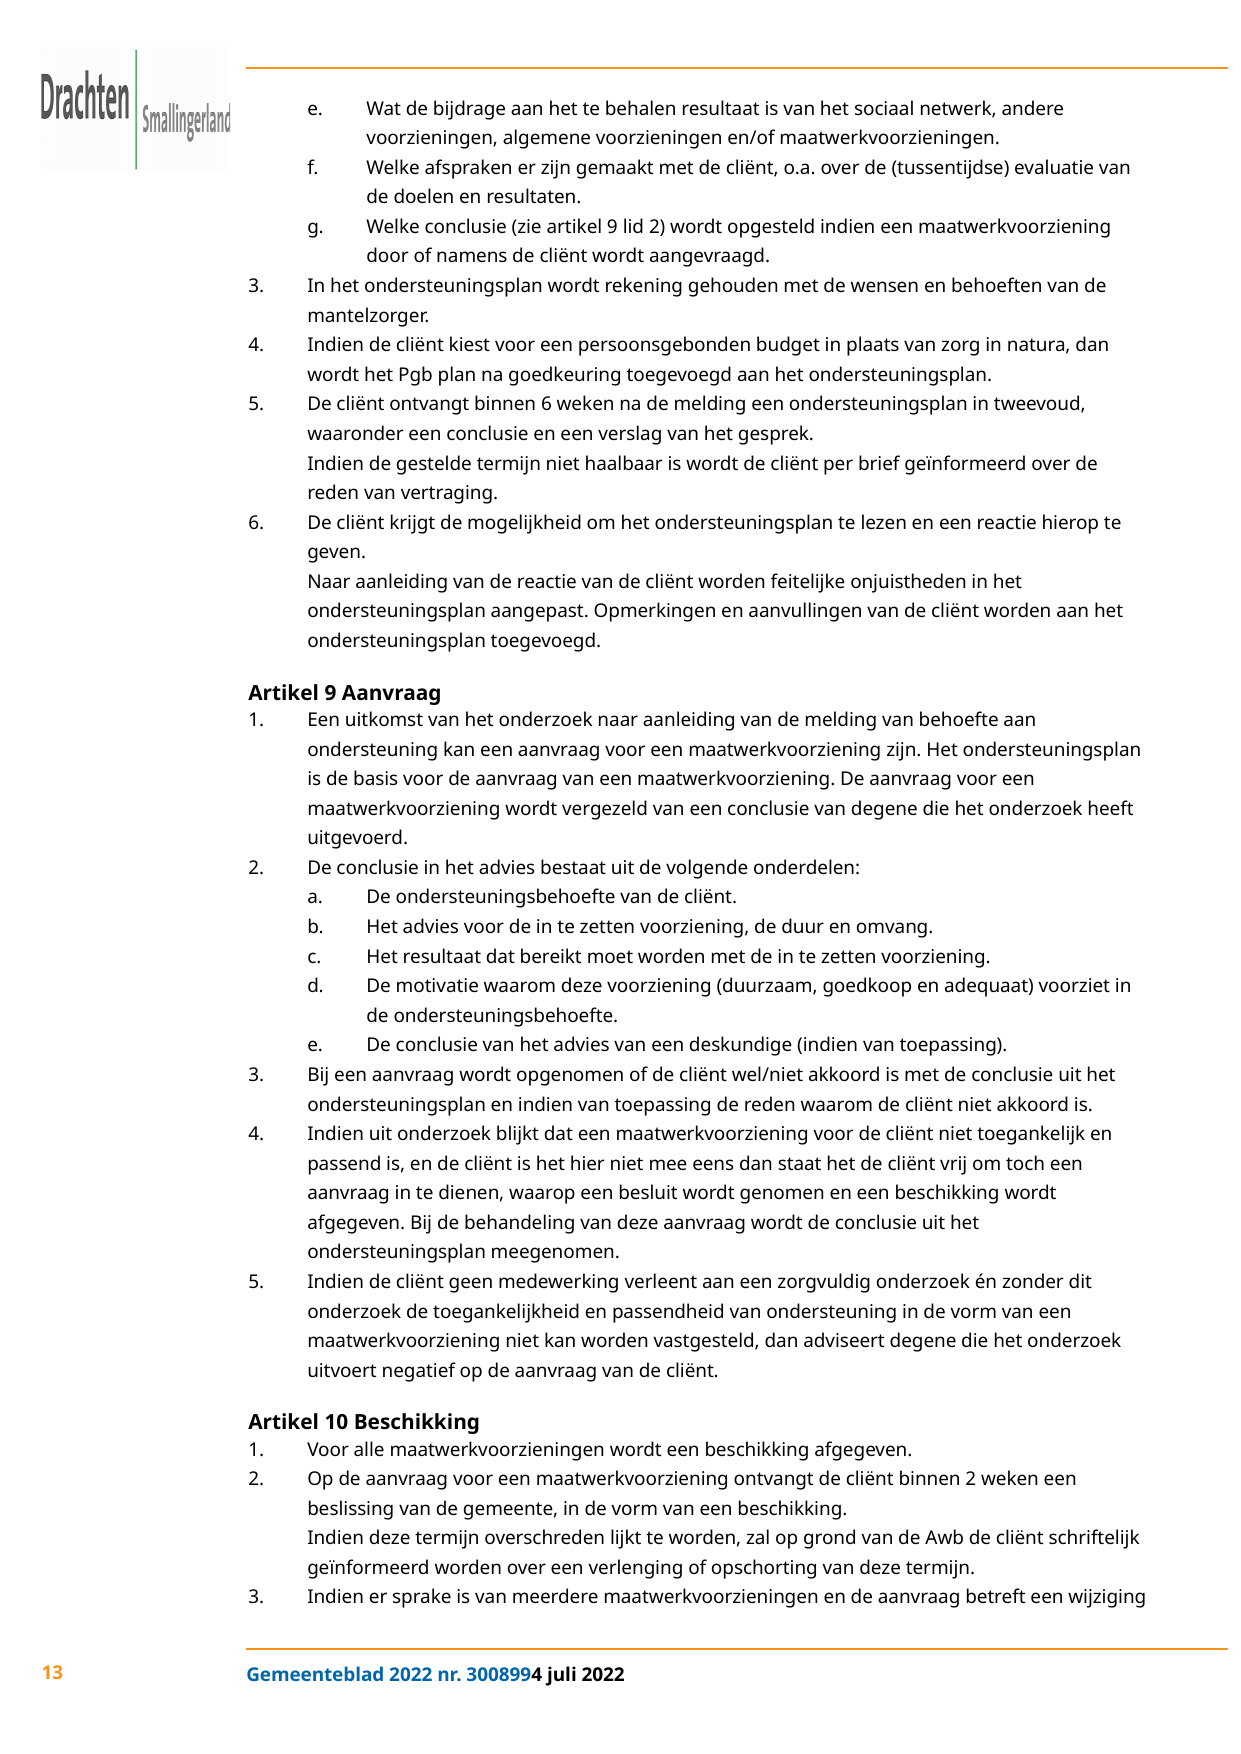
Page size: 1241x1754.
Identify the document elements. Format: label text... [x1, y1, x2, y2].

list Het advies voor de in te zetten voorziening, de duur en omvang. [307, 913, 1152, 939]
picture [41, 47, 231, 172]
list Indien er sprake is van meerdere maatwerkvoorzieningen en de aanvraag betreft een wijziging [248, 1584, 1152, 1609]
list Indien de gestelde termijn niet haalbaar is wordt de cliënt per brief geïnformeerd over de reden van vertraging. [248, 450, 1152, 505]
list De motivatie waarom deze voorziening (duurzaam, goedkoop en adequaat) voorziet in de ondersteuningsbehoefte. [307, 972, 1152, 1028]
list De conclusie in het advies bestaat uit de volgende onderdelen: [248, 854, 1152, 880]
list Welke afspraken er zijn gemaakt met de cliënt, o.a. over de (tussentijdse) evaluatie van de doelen en resultaten. [307, 154, 1152, 209]
list In het ondersteuningsplan wordt rekening gehouden met de wensen en behoeften van de mantelzorger. [248, 272, 1152, 328]
list Indien de cliënt geen medewerking verleent aan een zorgvuldig onderzoek én zonder dit onderzoek de toegankelijkheid en passendheid van ondersteuning in de vorm van een maatwerkvoorziening niet kan worden vastgesteld, dan adviseert degene die het onderzoek uitvoert negatief op de aanvraag van de cliënt. [248, 1268, 1152, 1383]
list De conclusie van het advies van een deskundige (indien van toepassing). [307, 1032, 1152, 1057]
list Naar aanleiding van de reactie van de cliënt worden feitelijke onjuistheden in het ondersteuningsplan aangepast. Opmerkingen en aanvullingen van de cliënt worden aan het ondersteuningsplan toegevoegd. [248, 568, 1152, 653]
list Op de aanvraag voor een maatwerkvoorziening ontvangt de cliënt binnen 2 weken een beslissing van de gemeente, in de vorm van een beschikking. [248, 1465, 1152, 1521]
list De cliënt krijgt de mogelijkheid om het ondersteuningsplan te lezen en een reactie hierop te geven. [248, 509, 1152, 564]
list De cliënt ontvangt binnen 6 weken na de melding een ondersteuningsplan in tweevoud, waaronder een conclusie en een verslag van het gesprek. [248, 391, 1152, 446]
list Voor alle maatwerkvoorzieningen wordt een beschikking afgegeven. [248, 1436, 1152, 1462]
text Artikel 10 Beschikking [248, 1407, 1152, 1436]
list Indien uit onderzoek blijkt dat een maatwerkvoorziening voor de cliënt niet toegankelijk en passend is, en de cliënt is het hier niet mee eens dan staat het de cliënt vrij om toch een aanvraag in te dienen, waarop een besluit wordt genomen en een beschikking wordt afgegeven. Bij de behandeling van deze aanvraag wordt de conclusie uit het ondersteuningsplan meegenomen. [248, 1120, 1152, 1264]
list Wat de bijdrage aan het te behalen resultaat is van het sociaal netwerk, andere voorzieningen, algemene voorzieningen en/of maatwerkvoorzieningen. [307, 95, 1152, 150]
list Het resultaat dat bereikt moet worden met de in te zetten voorziening. [307, 943, 1152, 968]
list Bij een aanvraag wordt opgenomen of de cliënt wel/niet akkoord is met de conclusie uit het ondersteuningsplan en indien van toepassing de reden waarom de cliënt niet akkoord is. [248, 1061, 1152, 1116]
list Indien de cliënt kiest voor een persoonsgebonden budget in plaats van zorg in natura, dan wordt het Pgb plan na goedkeuring toegevoegd aan het ondersteuningsplan. [248, 331, 1152, 387]
list De ondersteuningsbehoefte van de cliënt. [307, 884, 1152, 909]
list Welke conclusie (zie artikel 9 lid 2) wordt opgesteld indien een maatwerkvoorziening door of namens de cliënt wordt aangevraagd. [307, 213, 1152, 268]
list Een uitkomst van het onderzoek naar aanleiding van de melding van behoefte aan ondersteuning kan een aanvraag voor een maatwerkvoorziening zijn. Het ondersteuningsplan is de basis voor de aanvraag van een maatwerkvoorziening. De aanvraag voor een maatwerkvoorziening wordt vergezeld van een conclusie van degene die het onderzoek heeft uitgevoerd. [248, 706, 1152, 850]
list Indien deze termijn overschreden lijkt te worden, zal op grond van de Awb de cliënt schriftelijk geïnformeerd worden over een verlenging of opschorting van deze termijn. [248, 1524, 1152, 1580]
text Artikel 9 Aanvraag [248, 678, 1152, 706]
